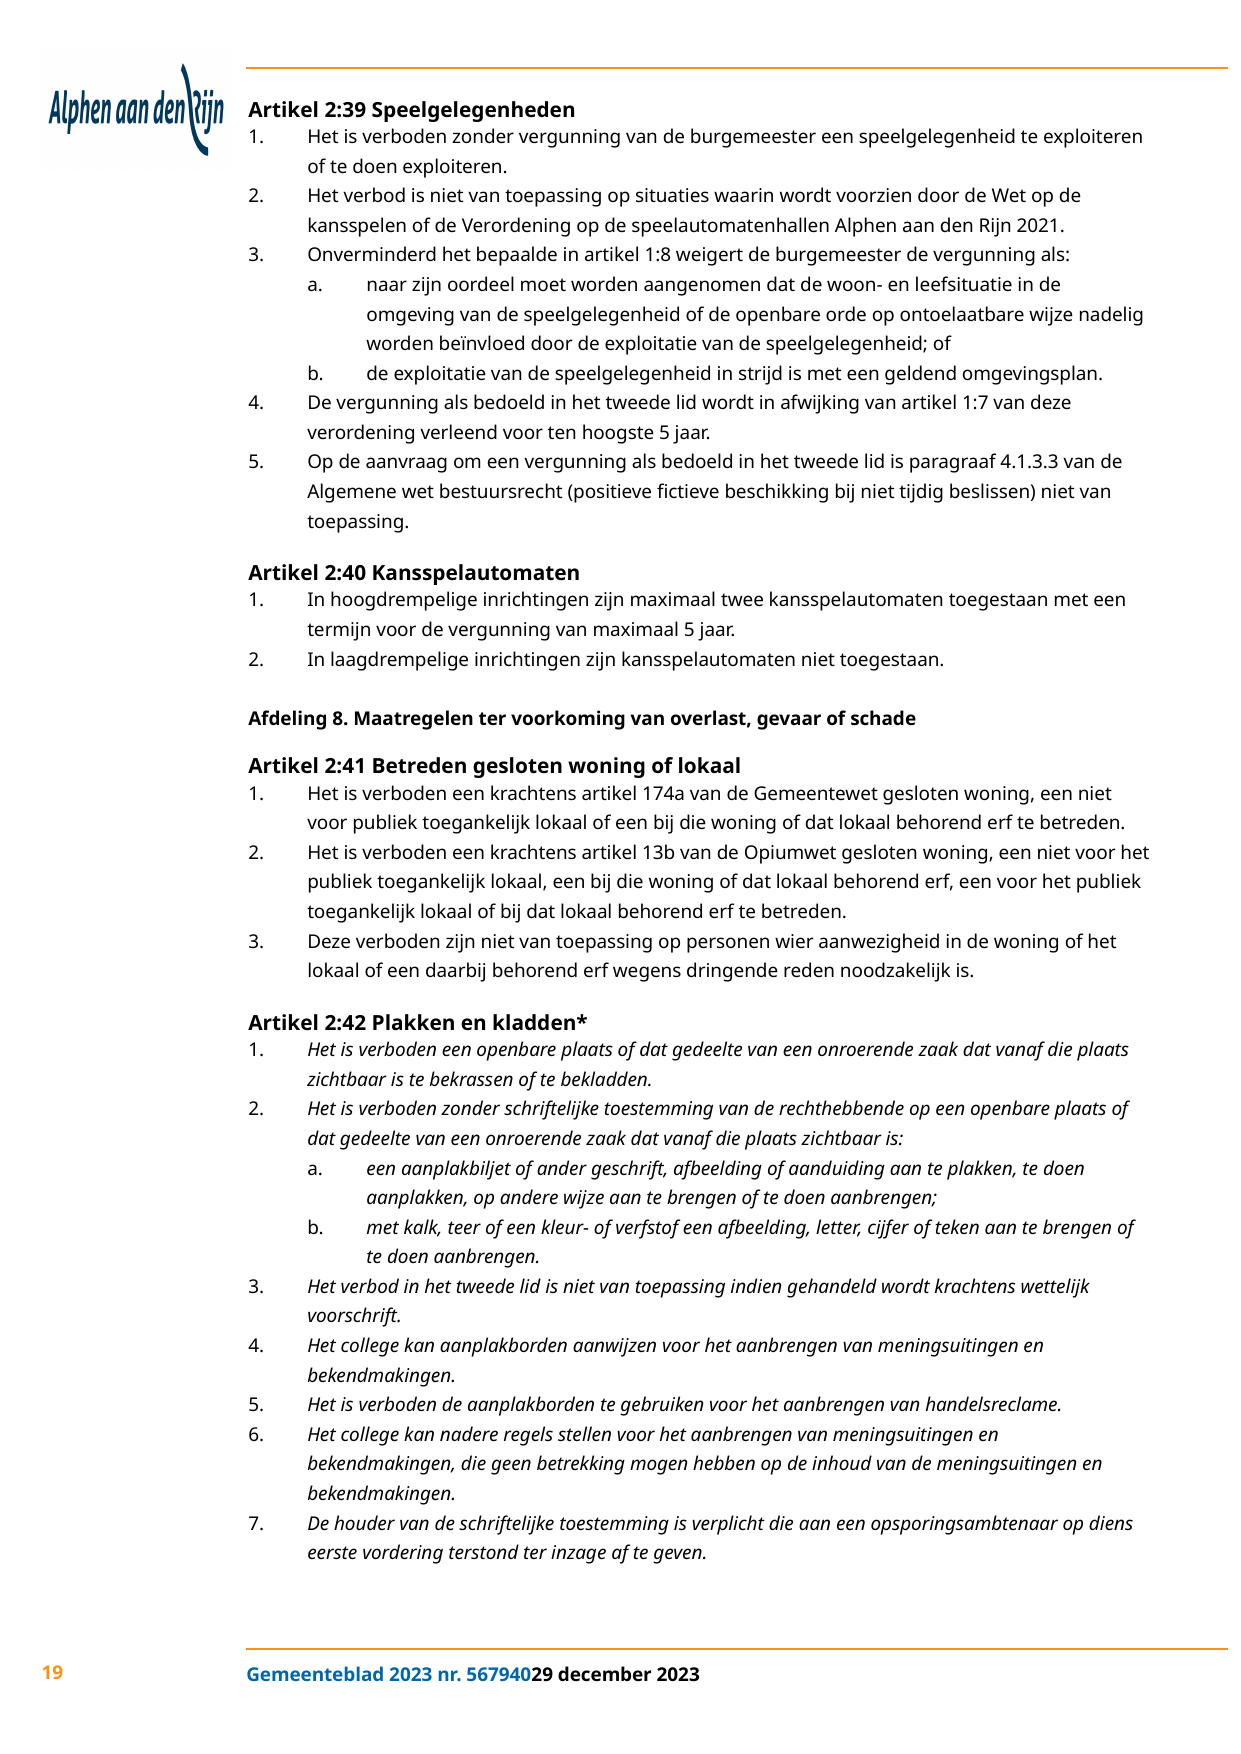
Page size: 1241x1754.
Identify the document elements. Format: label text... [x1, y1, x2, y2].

list Het verbod is niet van toepassing op situaties waarin wordt voorzien door de Wet op de kansspelen of de Verordening op de speelautomatenhallen Alphen aan den Rijn 2021. [248, 182, 1152, 238]
list Het is verboden zonder schriftelijke toestemming van de rechthebbende op een openbare plaats of dat gedeelte van een onroerende zaak dat vanaf die plaats zichtbaar is: [248, 1096, 1152, 1151]
list Het is verboden een krachtens artikel 13b van de Opiumwet gesloten woning, een niet voor het publiek toegankelijk lokaal, een bij die woning of dat lokaal behorend erf, een voor het publiek toegankelijk lokaal of bij dat lokaal behorend erf te betreden. [248, 839, 1152, 924]
list Het college kan aanplakborden aanwijzen voor het aanbrengen van meningsuitingen en bekendmakingen. [248, 1332, 1152, 1387]
list Het is verboden de aanplakborden te gebruiken voor het aanbrengen van handelsreclame. [248, 1391, 1152, 1417]
list Het is verboden een krachtens artikel 174a van de Gemeentewet gesloten woning, een niet voor publiek toegankelijk lokaal of een bij die woning of dat lokaal behorend erf te betreden. [248, 780, 1152, 835]
list Het verbod in het tweede lid is niet van toepassing indien gehandeld wordt krachtens wettelijk voorschrift. [248, 1273, 1152, 1328]
list naar zijn oordeel moet worden aangenomen dat de woon- en leefsituatie in de omgeving van de speelgelegenheid of de openbare orde op ontoelaatbare wijze nadelig worden beïnvloed door de exploitatie van de speelgelegenheid; of [307, 271, 1152, 356]
list met kalk, teer of een kleur- of verfstof een afbeelding, letter, cijfer of teken aan te brengen of te doen aanbrengen. [307, 1214, 1152, 1269]
list Het is verboden zonder vergunning van de burgemeester een speelgelegenheid te exploiteren of te doen exploiteren. [248, 123, 1152, 178]
list Onverminderd het bepaalde in artikel 1:8 weigert de burgemeester de vergunning als: [248, 242, 1152, 267]
list In laagdrempelige inrichtingen zijn kansspelautomaten niet toegestaan. [248, 646, 1152, 672]
text Artikel 2:42 Plakken en kladden* [248, 1008, 1152, 1036]
list Het college kan nadere regels stellen voor het aanbrengen van meningsuitingen en bekendmakingen, die geen betrekking mogen hebben op de inhoud van de meningsuitingen en bekendmakingen. [248, 1421, 1152, 1506]
list de exploitatie van de speelgelegenheid in strijd is met een geldend omgevingsplan. [307, 360, 1152, 386]
picture [41, 47, 231, 172]
list In hoogdrempelige inrichtingen zijn maximaal twee kansspelautomaten toegestaan met een termijn voor de vergunning van maximaal 5 jaar. [248, 587, 1152, 642]
list De vergunning als bedoeld in het tweede lid wordt in afwijking van artikel 1:7 van deze verordening verleend voor ten hoogste 5 jaar. [248, 389, 1152, 445]
list De houder van de schriftelijke toestemming is verplicht die aan een opsporingsambtenaar op diens eerste vordering terstond ter inzage af te geven. [248, 1510, 1152, 1565]
list een aanplakbiljet of ander geschrift, afbeelding of aanduiding aan te plakken, te doen aanplakken, op andere wijze aan te brengen of te doen aanbrengen; [307, 1155, 1152, 1210]
text Artikel 2:39 Speelgelegenheden [248, 95, 1152, 123]
text Artikel 2:40 Kansspelautomaten [248, 558, 1152, 587]
list Op de aanvraag om een vergunning als bedoeld in het tweede lid is paragraaf 4.1.3.3 van de Algemene wet bestuursrecht (positieve fictieve beschikking bij niet tijdig beslissen) niet van toepassing. [248, 449, 1152, 533]
list Het is verboden een openbare plaats of dat gedeelte van een onroerende zaak dat vanaf die plaats zichtbaar is te bekrassen of te bekladden. [248, 1036, 1152, 1092]
text Afdeling 8. Maatregelen ter voorkoming van overlast, gevaar of schade [248, 705, 1152, 731]
list Deze verboden zijn niet van toepassing op personen wier aanwezigheid in de woning of het lokaal of een daarbij behorend erf wegens dringende reden noodzakelijk is. [248, 928, 1152, 983]
text Artikel 2:41 Betreden gesloten woning of lokaal [248, 752, 1152, 780]
